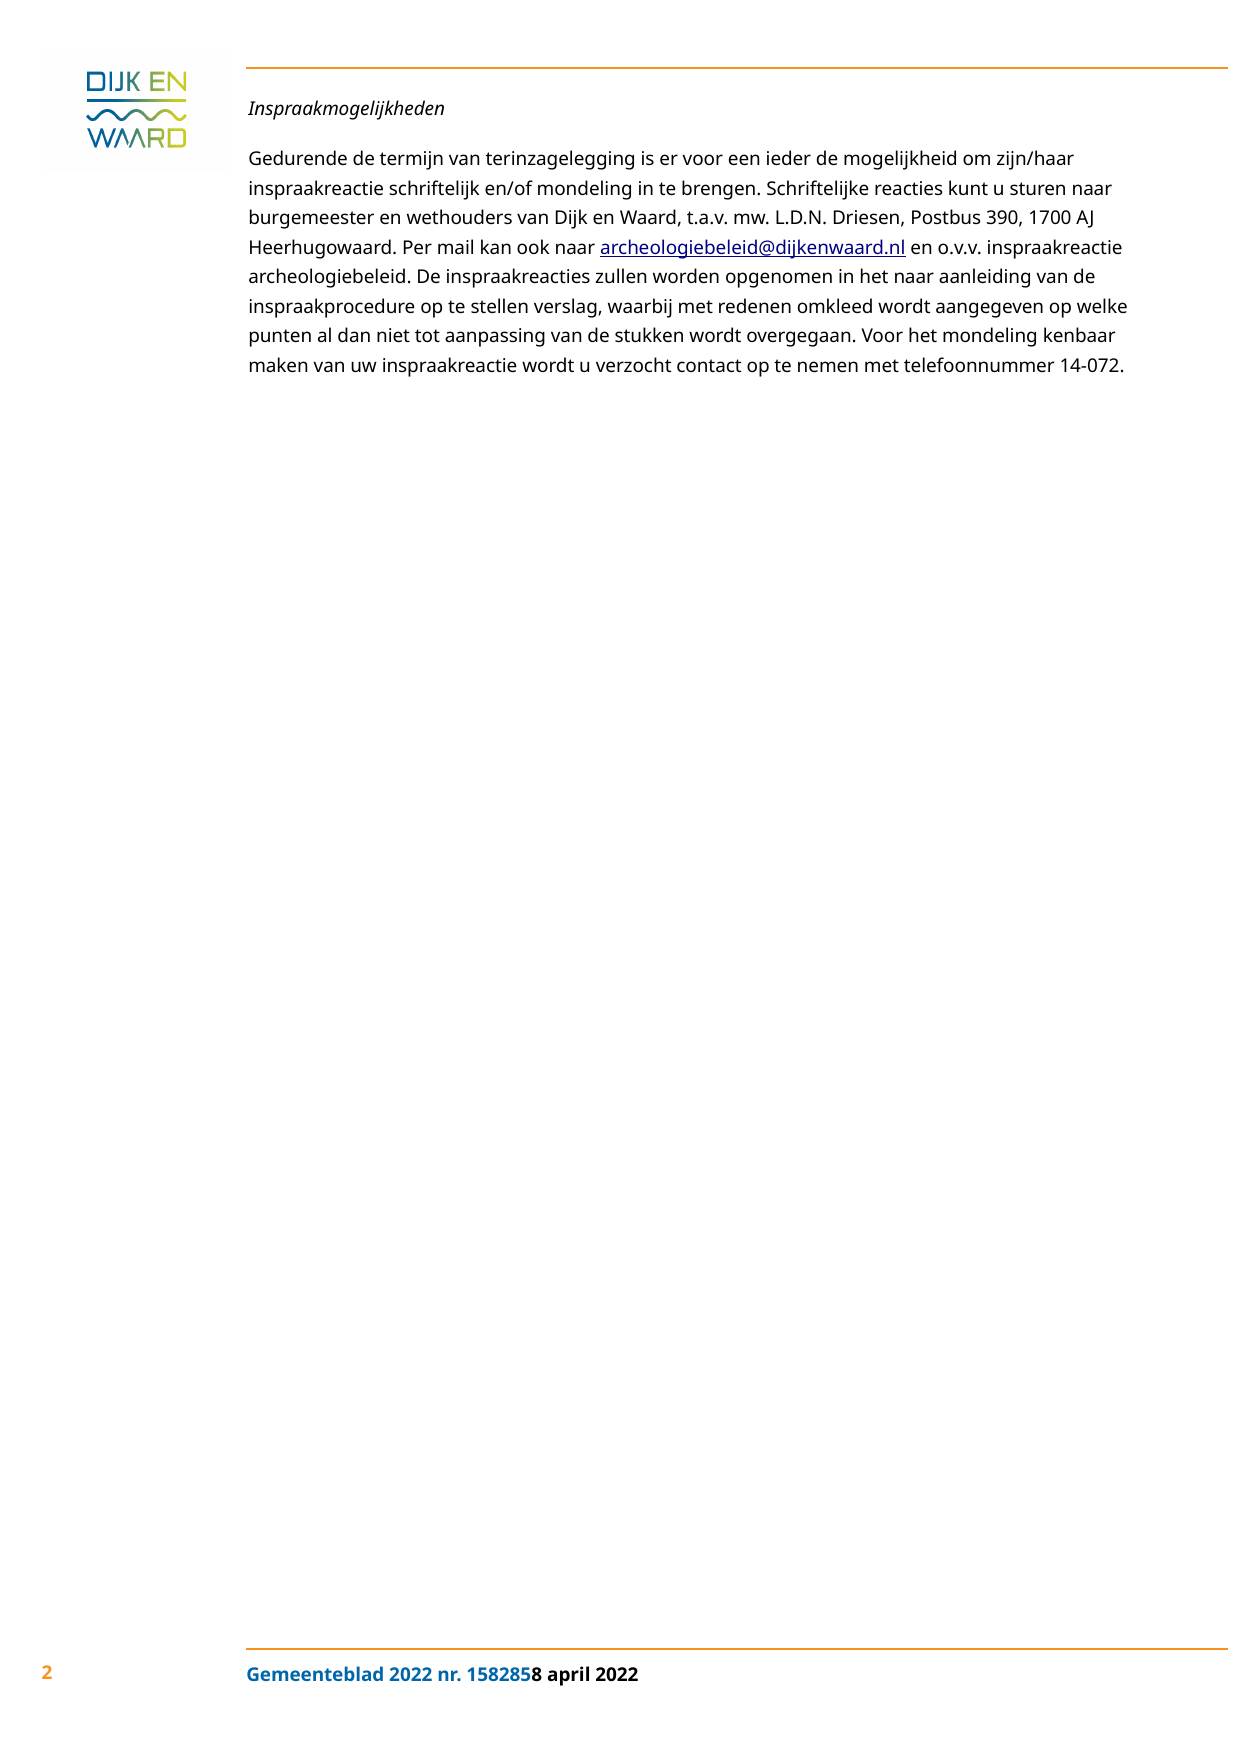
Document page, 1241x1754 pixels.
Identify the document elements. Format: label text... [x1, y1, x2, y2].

text Inspraakmogelijkheden [248, 95, 1152, 121]
picture [41, 47, 231, 172]
text Gedurende de termijn van terinzagelegging is er voor een ieder de mogelijkheid om zijn/haar inspraakreactie schriftelijk en/of mondeling in te brengen. Schriftelijke reacties kunt u sturen naar burgemeester en wethouders van Dijk en Waard, t.a.v. mw. L.D.N. Driesen, Postbus 390, 1700 AJ Heerhugowaard. Per mail kan ook naar archeologiebeleid@dijkenwaard.nl en o.v.v. inspraakreactie archeologiebeleid. De inspraakreacties zullen worden opgenomen in het naar aanleiding van de inspraakprocedure op te stellen verslag, waarbij met redenen omkleed wordt aangegeven op welke punten al dan niet tot aanpassing van de stukken wordt overgegaan. Voor het mondeling kenbaar maken van uw inspraakreactie wordt u verzocht contact op te nemen met telefoonnummer 14-072. [248, 145, 1152, 378]
